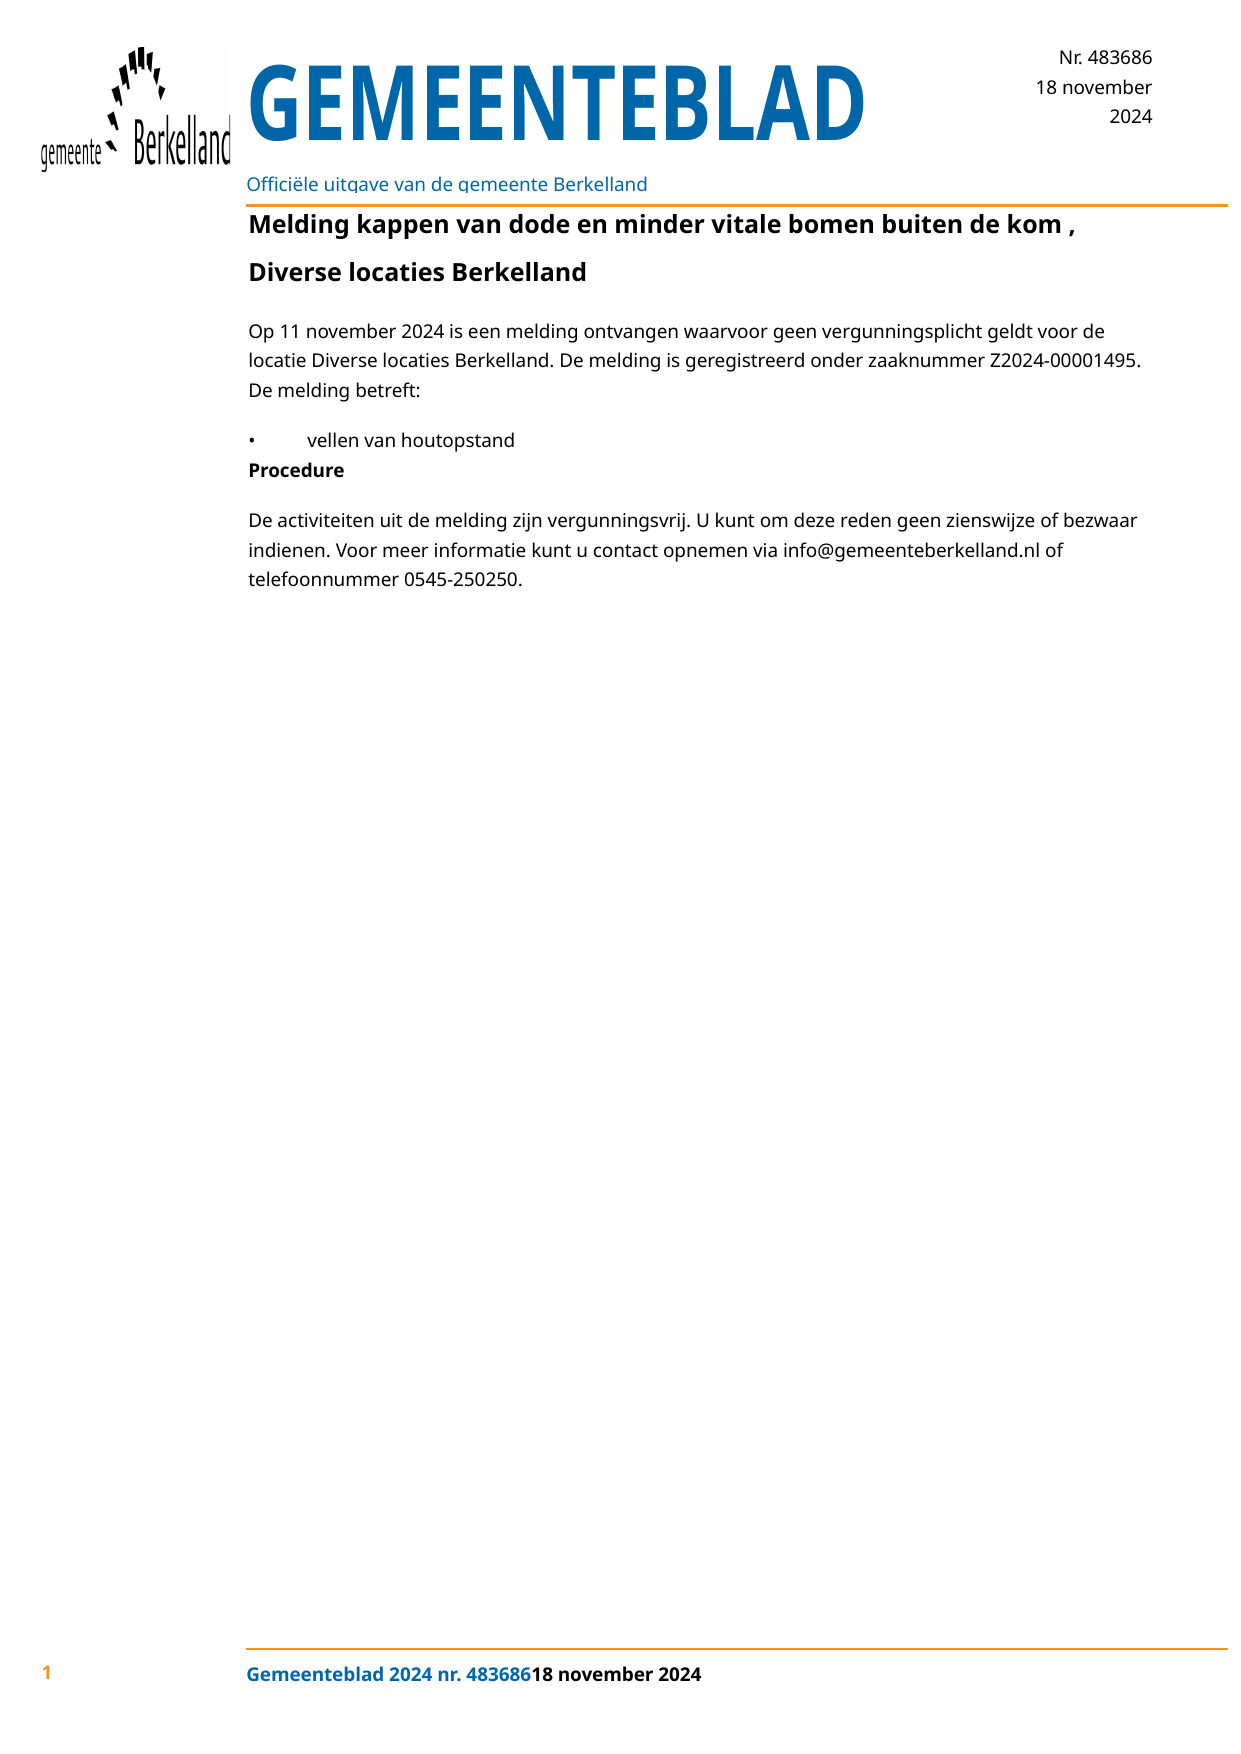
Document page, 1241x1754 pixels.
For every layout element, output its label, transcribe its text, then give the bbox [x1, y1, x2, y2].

list vellen van houtopstand [248, 427, 1152, 453]
text Procedure [248, 457, 1152, 483]
text Op 11 november 2024 is een melding ontvangen waarvoor geen vergunningsplicht geldt voor de locatie Diverse locaties Berkelland. De melding is geregistreerd onder zaaknummer Z2024-00001495. De melding betreft: [248, 318, 1152, 403]
picture [41, 47, 231, 172]
text De activiteiten uit de melding zijn vergunningsvrij. U kunt om deze reden geen zienswijze of bezwaar indienen. Voor meer informatie kunt u contact opnemen via info@gemeenteberkelland.nl of telefoonnummer 0545-250250. [248, 507, 1152, 592]
text Melding kappen van dode en minder vitale bomen buiten de kom , Diverse locaties Berkelland [248, 207, 1152, 288]
